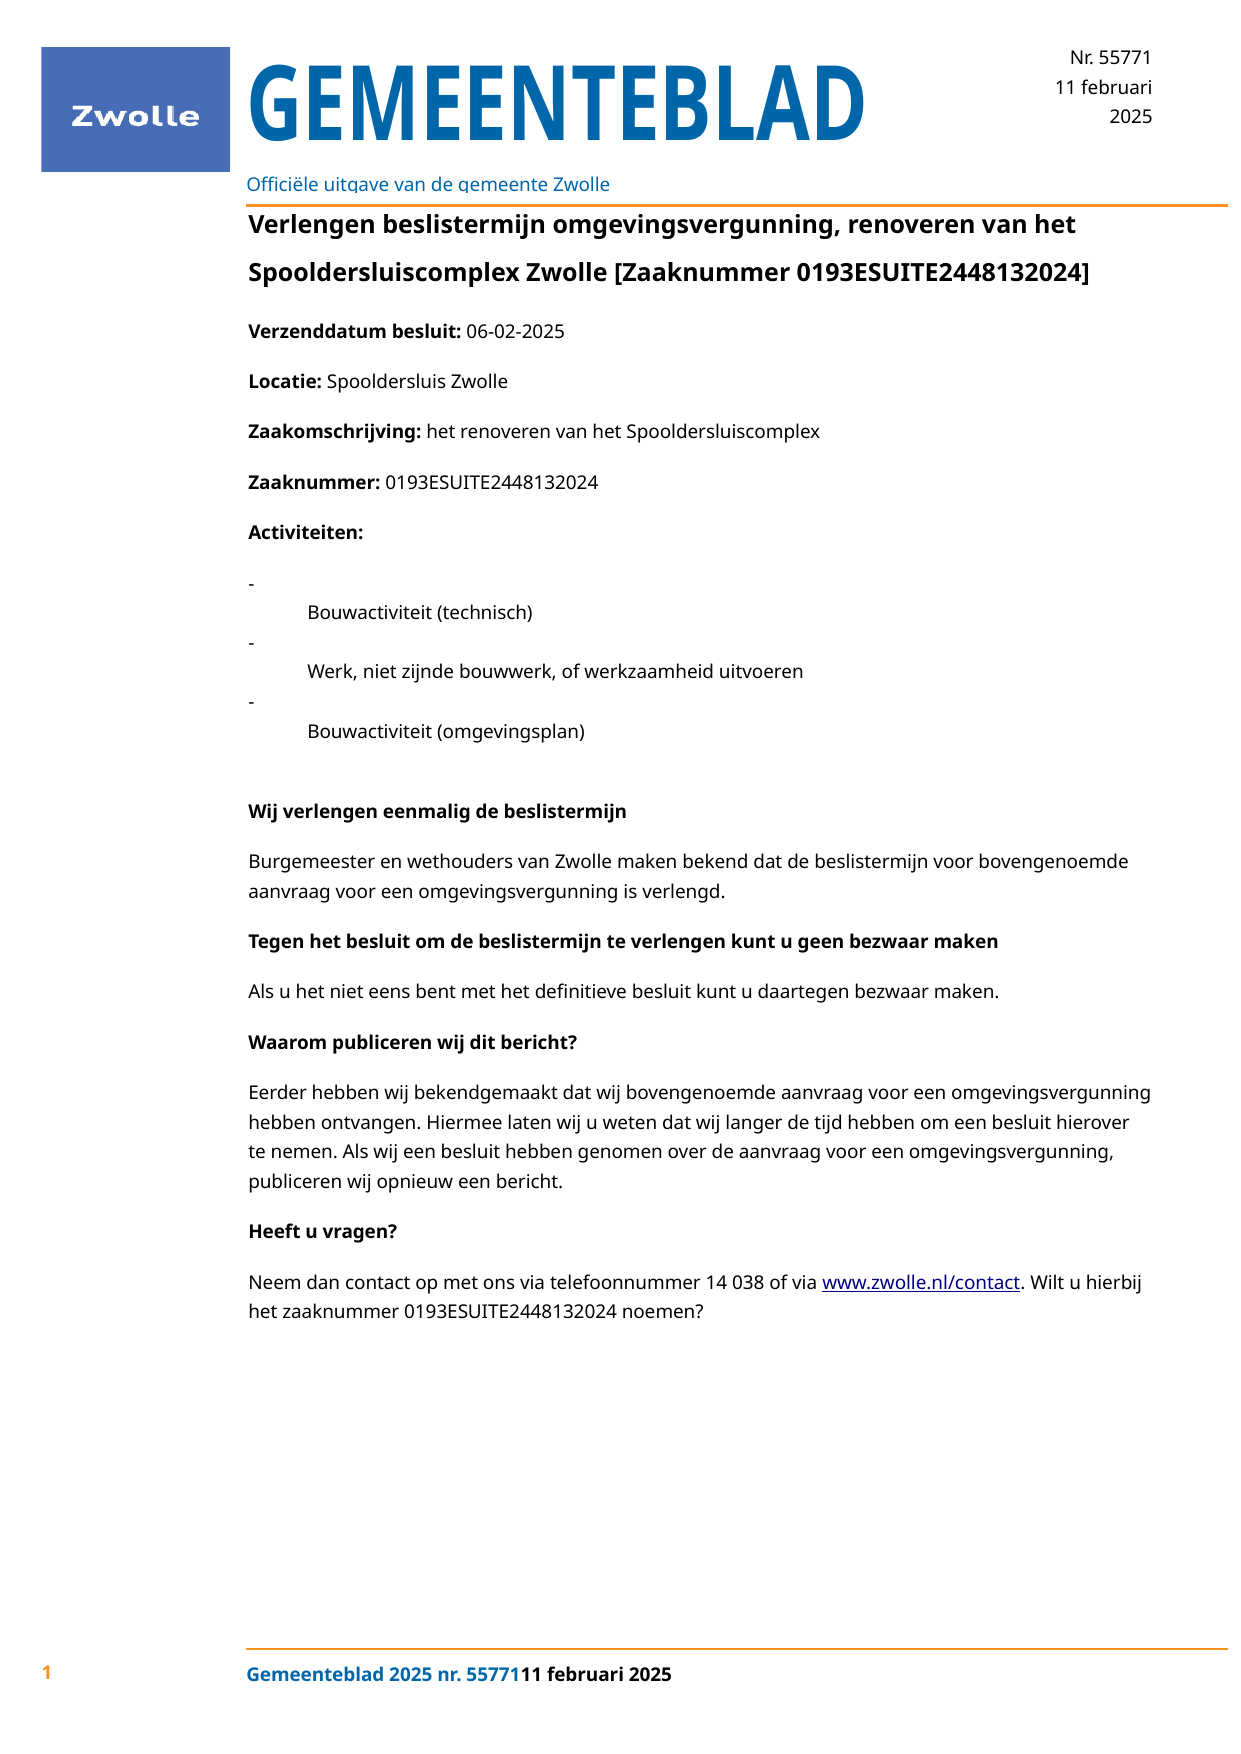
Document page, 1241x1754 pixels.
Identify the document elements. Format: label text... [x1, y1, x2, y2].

text Heeft u vragen? [248, 1219, 1152, 1244]
text Activiteiten: [248, 519, 1152, 545]
text Neem dan contact op met ons via telefoonnummer 14 038 of via www.zwolle.nl/contact. Wilt u hierbij het zaaknummer 0193ESUITE2448132024 noemen? [248, 1269, 1152, 1324]
text Wij verlengen eenmalig de beslistermijn [248, 798, 1152, 824]
picture [41, 47, 231, 172]
text Burgemeester en wethouders van Zwolle maken bekend dat de beslistermijn voor bovengenoemde aanvraag voor een omgevingsvergunning is verlengd. [248, 848, 1152, 904]
text Tegen het besluit om de beslistermijn te verlengen kunt u geen bezwaar maken [248, 928, 1152, 954]
text Als u het niet eens bent met het definitieve besluit kunt u daartegen bezwaar maken. [248, 979, 1152, 1004]
list Werk, niet zijnde bouwwerk, of werkzaamheid uitvoeren [248, 659, 1152, 684]
text Waarom publiceren wij dit bericht? [248, 1029, 1152, 1055]
text Zaakomschrijving: het renoveren van het Spooldersluiscomplex [248, 419, 1152, 444]
text Eerder hebben wij bekendgemaakt dat wij bovengenoemde aanvraag voor een omgevingsvergunning hebben ontvangen. Hiermee laten wij u weten dat wij langer de tijd hebben om een besluit hierover te nemen. Als wij een besluit hebben genomen over de aanvraag voor een omgevingsvergunning, publiceren wij opnieuw een bericht. [248, 1079, 1152, 1194]
text Verlengen beslistermijn omgevingsvergunning, renoveren van het Spooldersluiscomplex Zwolle [Zaaknummer 0193ESUITE2448132024] [248, 207, 1152, 288]
text Locatie: Spooldersluis Zwolle [248, 368, 1152, 394]
list Bouwactiviteit (omgevingsplan) [248, 718, 1152, 744]
list Bouwactiviteit (technisch) [248, 599, 1152, 625]
text Verzenddatum besluit: 06-02-2025 [248, 318, 1152, 344]
text Zaaknummer: 0193ESUITE2448132024 [248, 469, 1152, 495]
